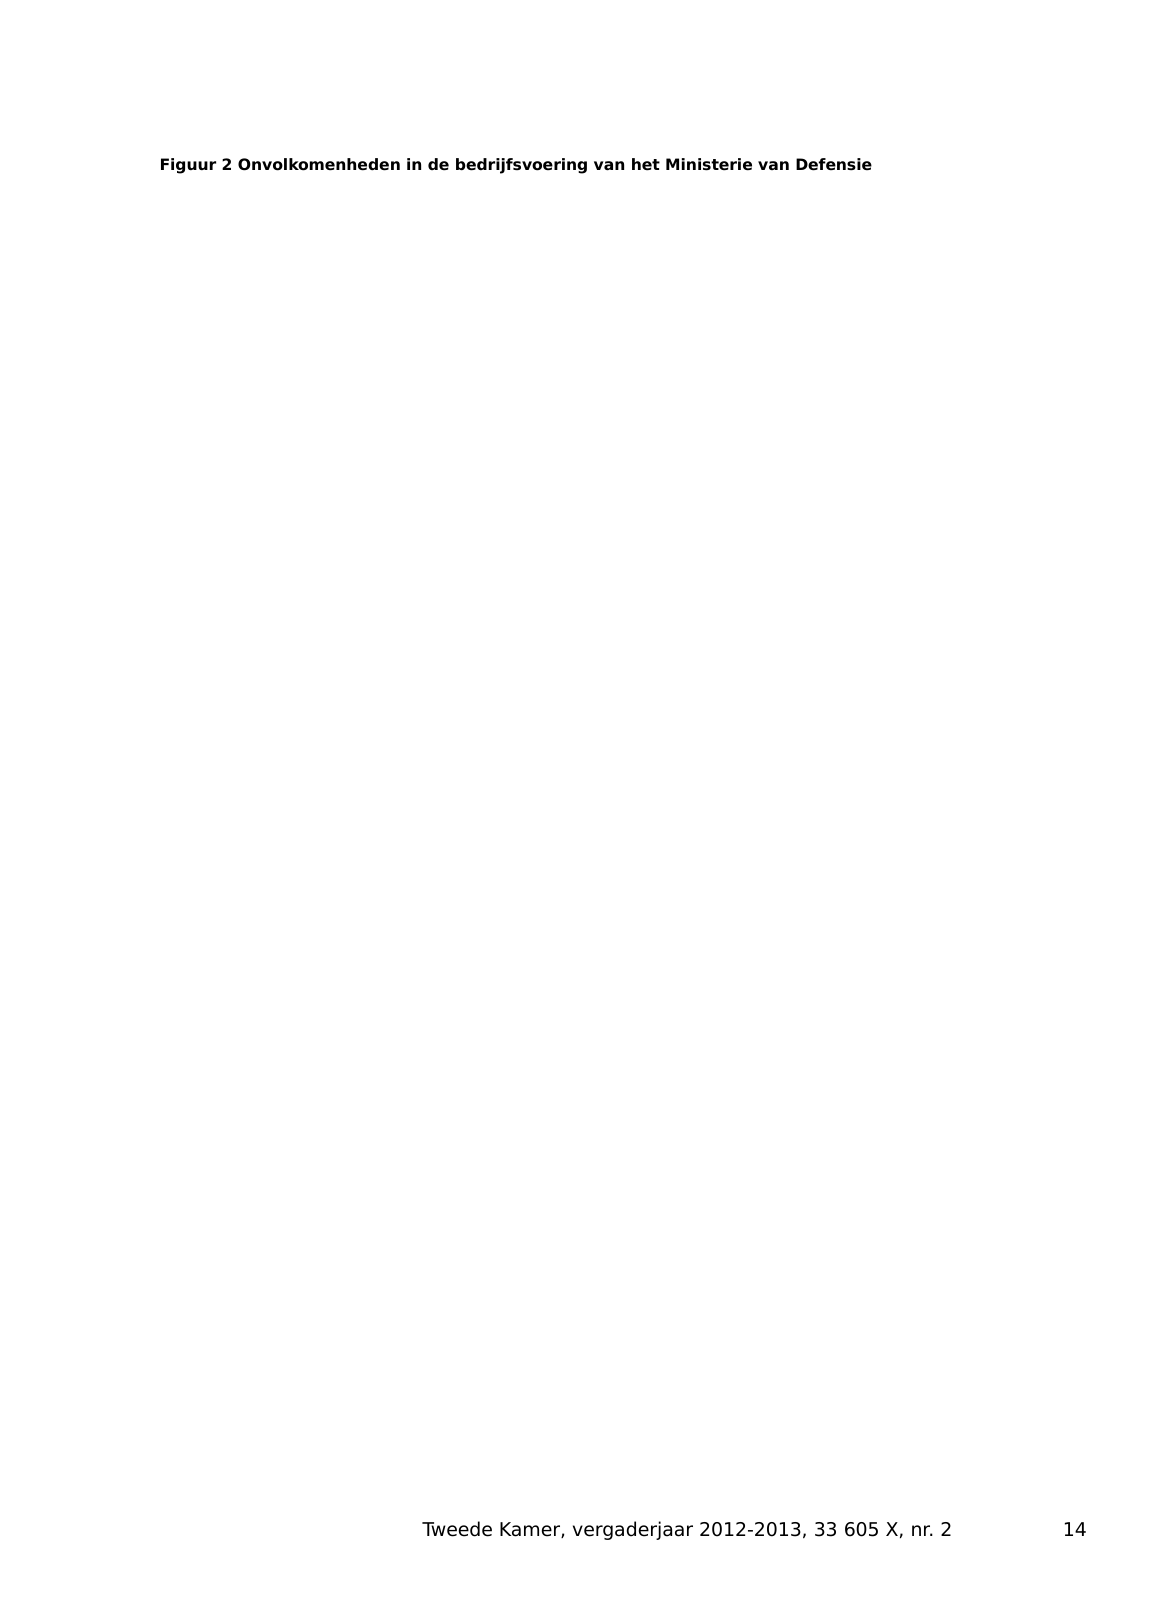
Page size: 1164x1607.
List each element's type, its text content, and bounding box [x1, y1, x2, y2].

text Figuur 2 Onvolkomenheden in de bedrijfsvoering van het Ministerie van Defensie [159, 156, 1163, 174]
